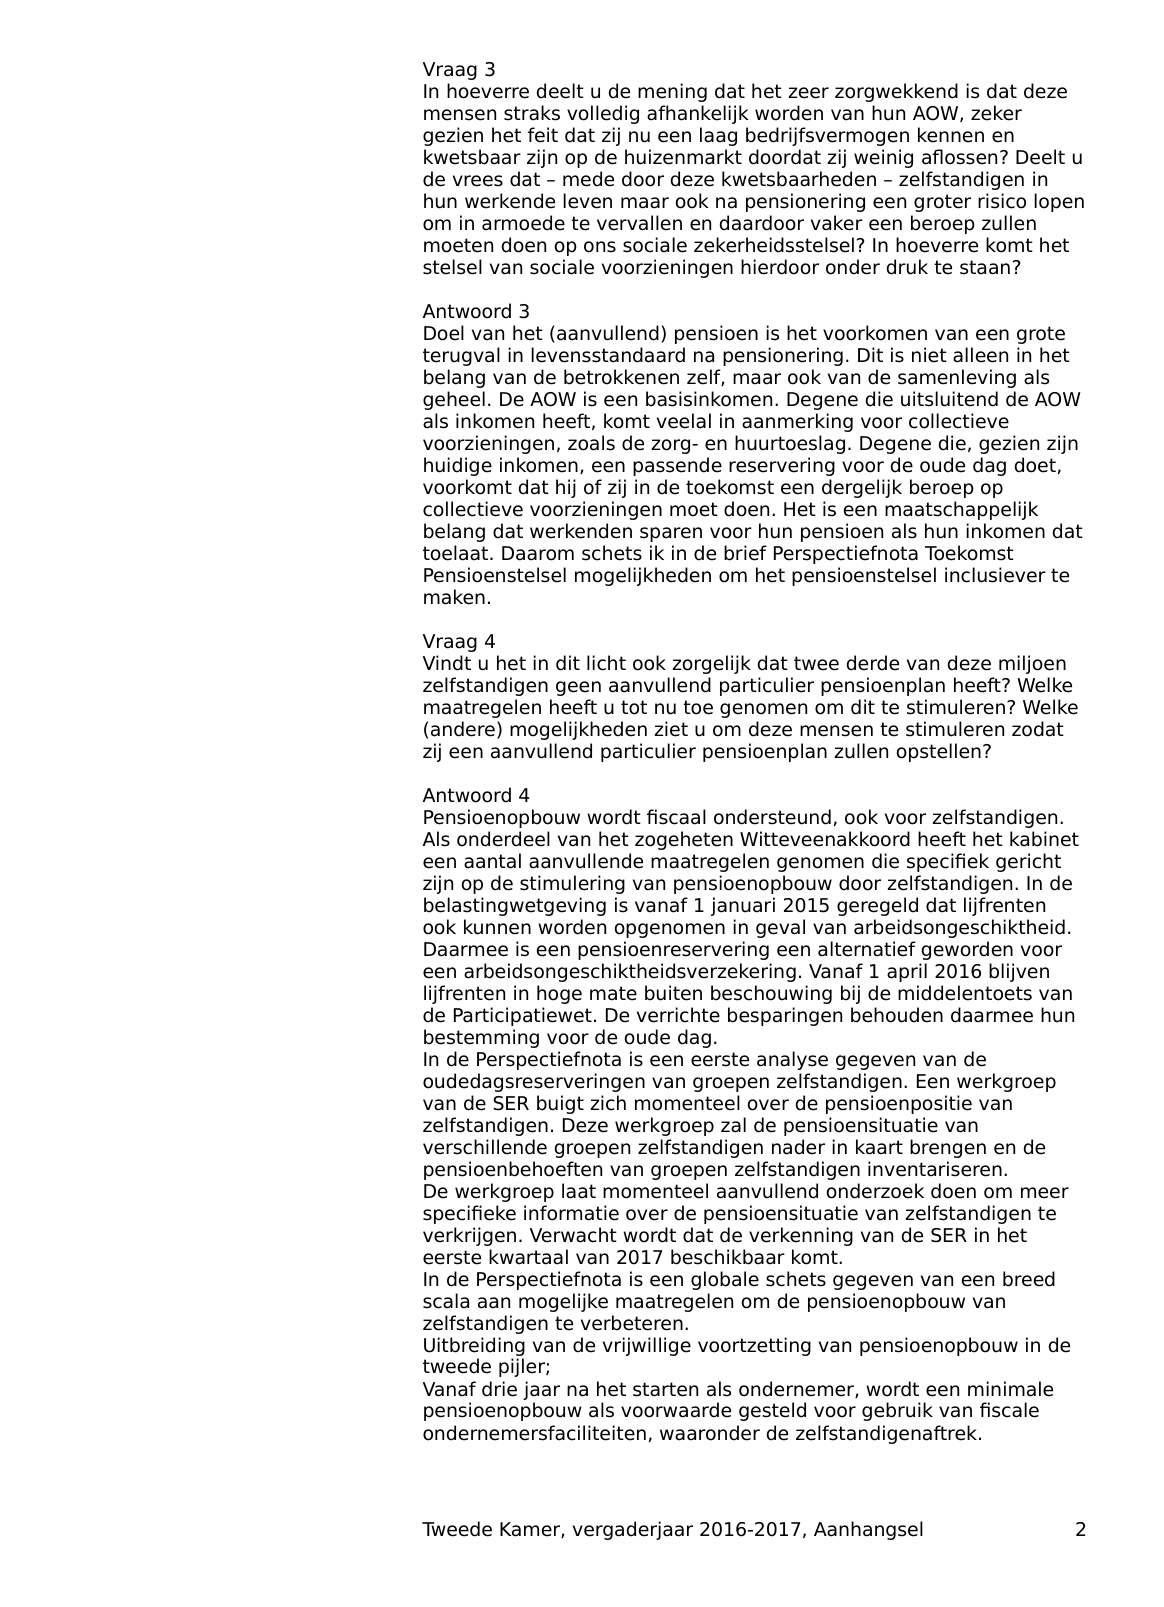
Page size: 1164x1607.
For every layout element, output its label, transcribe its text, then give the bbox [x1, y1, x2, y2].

text Antwoord 4 [422, 785, 1087, 807]
text Vanaf drie jaar na het starten als ondernemer, wordt een minimale pensioenopbouw als voorwaarde gesteld voor gebruik van fiscale ondernemersfaciliteiten, waaronder de zelfstandigenaftrek. [422, 1378, 1087, 1444]
text In de Perspectiefnota is een globale schets gegeven van een breed scala aan mogelijke maatregelen om de pensioenopbouw van zelfstandigen te verbeteren. [422, 1268, 1087, 1334]
text Pensioenopbouw wordt fiscaal ondersteund, ook voor zelfstandigen. Als onderdeel van het zogeheten Witteveenakkoord heeft het kabinet een aantal aanvullende maatregelen genomen die specifiek gericht zijn op de stimulering van pensioenopbouw door zelfstandigen. In de belastingwetgeving is vanaf 1 januari 2015 geregeld dat lijfrenten ook kunnen worden opgenomen in geval van arbeidsongeschiktheid. Daarmee is een pensioenreservering een alternatief geworden voor een arbeidsongeschiktheidsverzekering. Vanaf 1 april 2016 blijven lijfrenten in hoge mate buiten beschouwing bij de middelentoets van de Participatiewet. De verrichte besparingen behouden daarmee hun bestemming voor de oude dag. [422, 807, 1087, 1049]
text In de Perspectiefnota is een eerste analyse gegeven van de oudedagsreserveringen van groepen zelfstandigen. Een werkgroep van de SER buigt zich momenteel over de pensioenpositie van zelfstandigen. Deze werkgroep zal de pensioensituatie van verschillende groepen zelfstandigen nader in kaart brengen en de pensioenbehoeften van groepen zelfstandigen inventariseren. [422, 1049, 1087, 1181]
text In hoeverre deelt u de mening dat het zeer zorgwekkend is dat deze mensen straks volledig afhankelijk worden van hun AOW, zeker gezien het feit dat zij nu een laag bedrijfsvermogen kennen en kwetsbaar zijn op de huizenmarkt doordat zij weinig aflossen? Deelt u de vrees dat – mede door deze kwetsbaarheden – zelfstandigen in hun werkende leven maar ook na pensionering een groter risico lopen om in armoede te vervallen en daardoor vaker een beroep zullen moeten doen op ons sociale zekerheidsstelsel? In hoeverre komt het stelsel van sociale voorzieningen hierdoor onder druk te staan? [422, 81, 1087, 279]
text Vindt u het in dit licht ook zorgelijk dat twee derde van deze miljoen zelfstandigen geen aanvullend particulier pensioenplan heeft? Welke maatregelen heeft u tot nu toe genomen om dit te stimuleren? Welke (andere) mogelijkheden ziet u om deze mensen te stimuleren zodat zij een aanvullend particulier pensioenplan zullen opstellen? [422, 653, 1087, 763]
text Vraag 3 [422, 59, 1087, 81]
text Antwoord 3 [422, 301, 1087, 323]
text De werkgroep laat momenteel aanvullend onderzoek doen om meer specifieke informatie over de pensioensituatie van zelfstandigen te verkrijgen. Verwacht wordt dat de verkenning van de SER in het eerste kwartaal van 2017 beschikbaar komt. [422, 1181, 1087, 1268]
text Vraag 4 [422, 631, 1087, 653]
text Doel van het (aanvullend) pensioen is het voorkomen van een grote terugval in levensstandaard na pensionering. Dit is niet alleen in het belang van de betrokkenen zelf, maar ook van de samenleving als geheel. De AOW is een basisinkomen. Degene die uitsluitend de AOW als inkomen heeft, komt veelal in aanmerking voor collectieve voorzieningen, zoals de zorg- en huurtoeslag. Degene die, gezien zijn huidige inkomen, een passende reservering voor de oude dag doet, voorkomt dat hij of zij in de toekomst een dergelijk beroep op collectieve voorzieningen moet doen. Het is een maatschappelijk belang dat werkenden sparen voor hun pensioen als hun inkomen dat toelaat. Daarom schets ik in de brief Perspectiefnota Toekomst Pensioenstelsel mogelijkheden om het pensioenstelsel inclusiever te maken. [422, 323, 1087, 609]
text Uitbreiding van de vrijwillige voortzetting van pensioenopbouw in de tweede pijler; [422, 1334, 1087, 1378]
